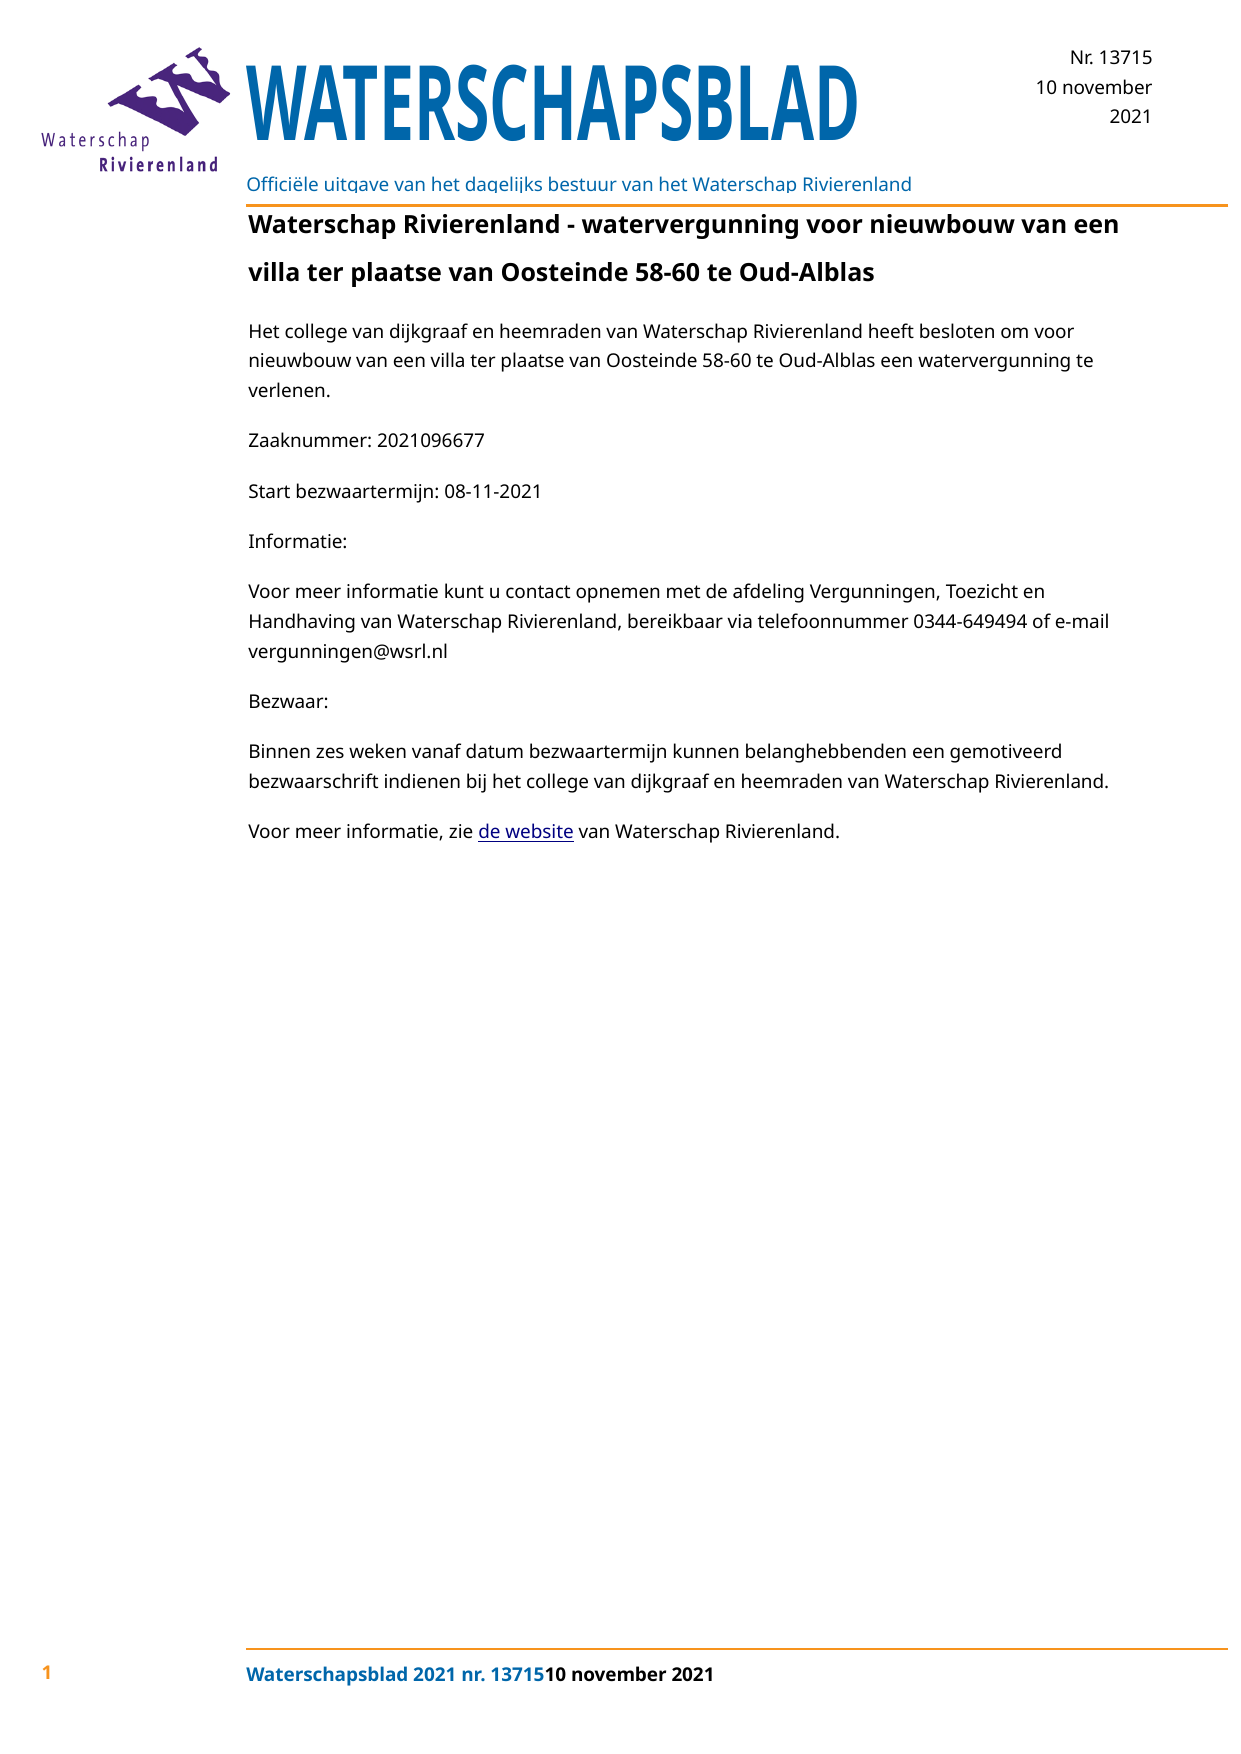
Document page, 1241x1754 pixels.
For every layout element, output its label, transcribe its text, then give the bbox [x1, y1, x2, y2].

text Zaaknummer: 2021096677 [248, 427, 1152, 453]
text Bezwaar: [248, 688, 1152, 714]
picture [41, 47, 231, 172]
text Informatie: [248, 528, 1152, 554]
text Het college van dijkgraaf en heemraden van Waterschap Rivierenland heeft besloten om voor nieuwbouw van een villa ter plaatse van Oosteinde 58-60 te Oud-Alblas een watervergunning te verlenen. [248, 318, 1152, 403]
text Waterschap Rivierenland - watervergunning voor nieuwbouw van een villa ter plaatse van Oosteinde 58-60 te Oud-Alblas [248, 207, 1152, 288]
text Voor meer informatie, zie de website van Waterschap Rivierenland. [248, 819, 1152, 844]
text Start bezwaartermijn: 08-11-2021 [248, 478, 1152, 504]
text Voor meer informatie kunt u contact opnemen met de afdeling Vergunningen, Toezicht en Handhaving van Waterschap Rivierenland, bereikbaar via telefoonnummer 0344-649494 of e-mail vergunningen@wsrl.nl [248, 579, 1152, 664]
text Binnen zes weken vanaf datum bezwaartermijn kunnen belanghebbenden een gemotiveerd bezwaarschrift indienen bij het college van dijkgraaf en heemraden van Waterschap Rivierenland. [248, 739, 1152, 794]
